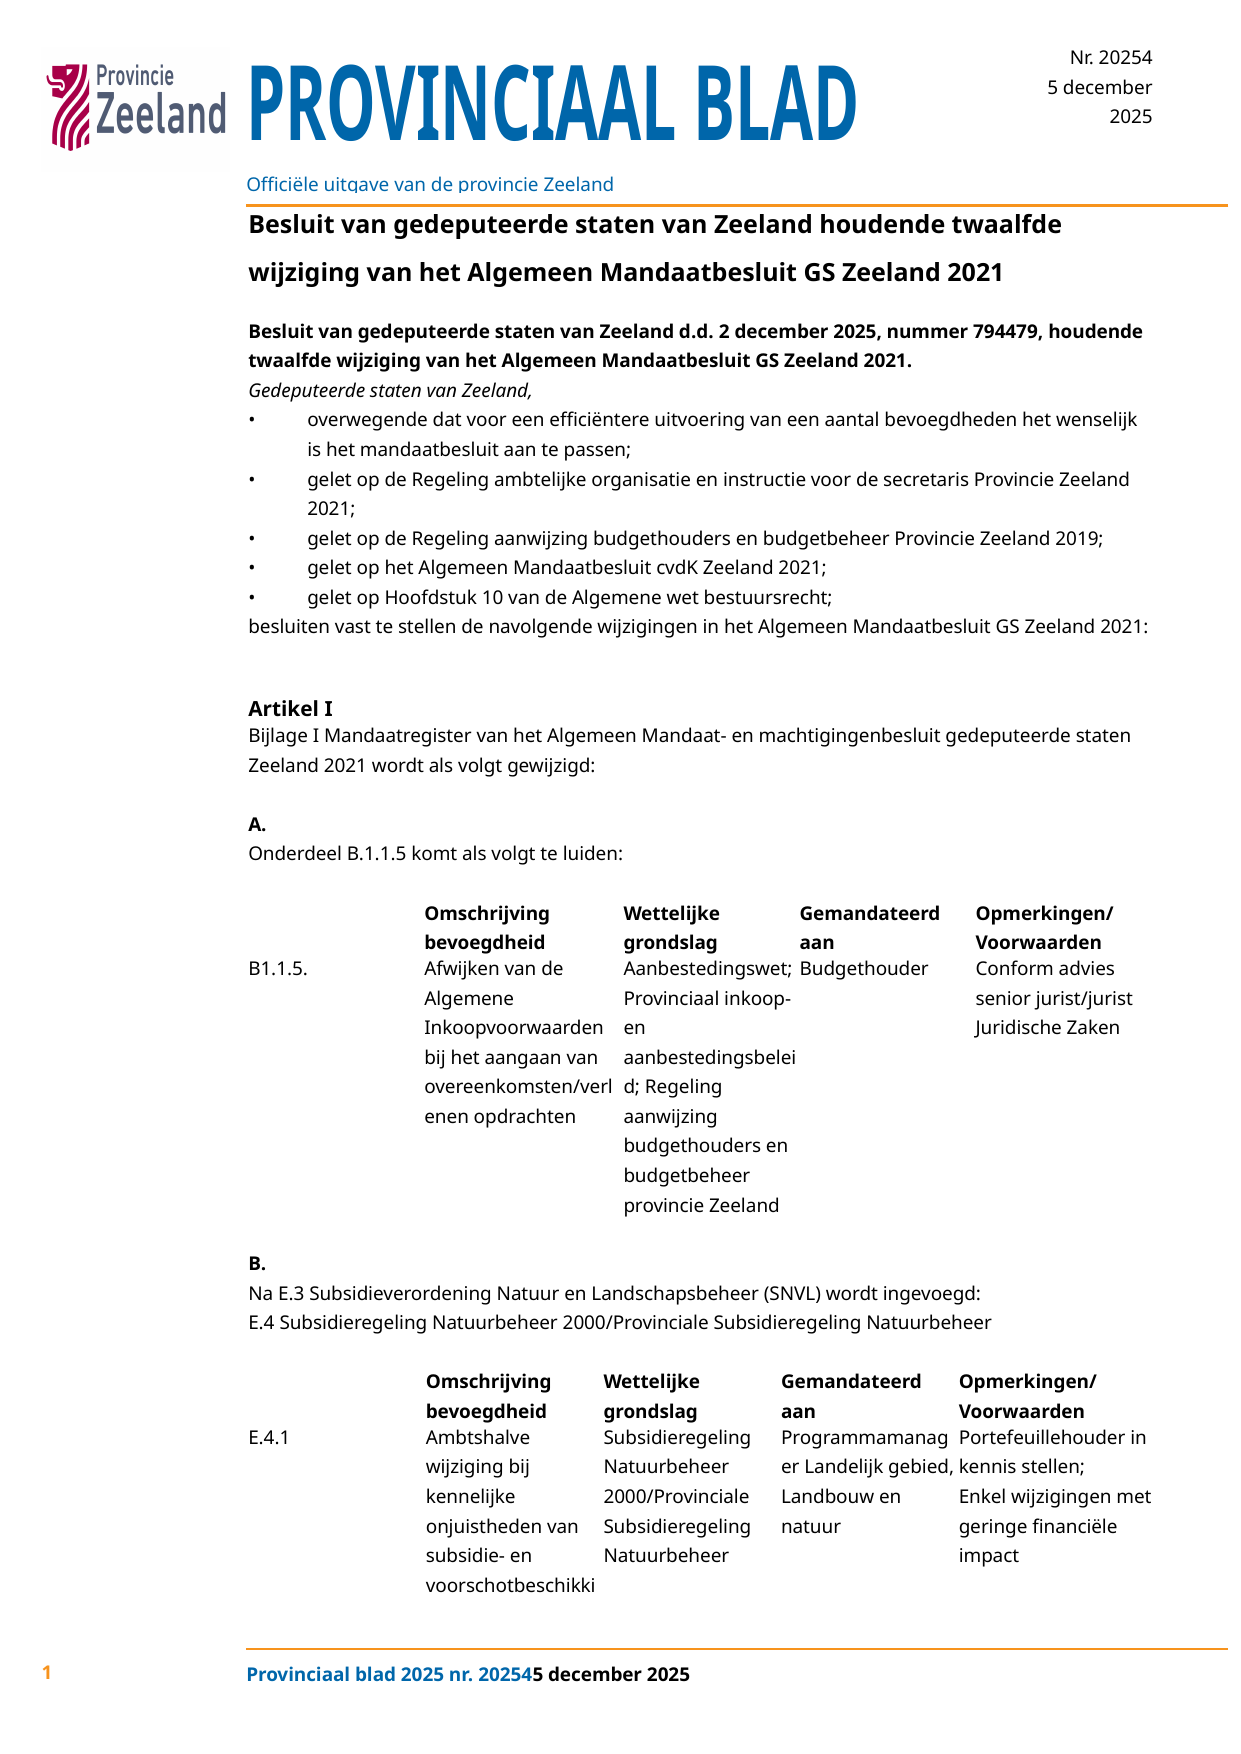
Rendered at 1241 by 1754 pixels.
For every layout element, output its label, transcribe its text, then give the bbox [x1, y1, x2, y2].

table_cell Afwijken van de Algemene Inkoopvoorwaarden bij het aangaan van overeenkomsten/verlenen opdrachten [424, 955, 623, 1217]
table_header Omschrijving bevoegdheid [424, 900, 623, 955]
table_cell Subsidieregeling Natuurbeheer 2000/Provinciale Subsidieregeling Natuurbeheer [603, 1424, 781, 1598]
table_cell Portefeuillehouder in kennis stellen; Enkel wijzigingen met geringe financiële impact [959, 1424, 1152, 1598]
text Artikel I [248, 694, 1152, 722]
text Onderdeel B.1.1.5 komt als volgt te luiden: [248, 841, 1152, 866]
text Besluit van gedeputeerde staten van Zeeland houdende twaalfde wijziging van het Algemeen Mandaatbesluit GS Zeeland 2021 [248, 207, 1152, 288]
text Bijlage I Mandaatregister van het Algemeen Mandaat- en machtigingenbesluit gedeputeerde staten Zeeland 2021 wordt als volgt gewijzigd: [248, 722, 1152, 777]
table_header Gemandateerd aan [781, 1369, 958, 1424]
table_header Gemandateerd aan [799, 900, 975, 955]
table_cell Budgethouder [799, 955, 975, 1217]
list gelet op de Regeling ambtelijke organisatie en instructie voor de secretaris Provincie Zeeland 2021; [248, 466, 1152, 521]
text Besluit van gedeputeerde staten van Zeeland d.d. 2 december 2025, nummer 794479, houdende twaalfde wijziging van het Algemeen Mandaatbesluit GS Zeeland 2021. [248, 318, 1152, 373]
table_header Opmerkingen/Voorwaarden [975, 900, 1152, 955]
list gelet op de Regeling aanwijzing budgethouders en budgetbeheer Provincie Zeeland 2019; [248, 525, 1152, 551]
text Gedeputeerde staten van Zeeland, [248, 377, 1152, 403]
list gelet op het Algemeen Mandaatbesluit cvdK Zeeland 2021; [248, 554, 1152, 580]
text E.4 Subsidieregeling Natuurbeheer 2000/Provinciale Subsidieregeling Natuurbeheer [248, 1309, 1152, 1335]
table_header Opmerkingen/Voorwaarden [959, 1369, 1152, 1424]
table_header Wettelijke grondslag [623, 900, 799, 955]
table_cell E.4.1 [248, 1424, 426, 1598]
table_header Omschrijving bevoegdheid [426, 1369, 603, 1424]
text B. [248, 1250, 1152, 1276]
table_cell B1.1.5. [248, 955, 424, 1217]
text Na E.3 Subsidieverordening Natuur en Landschapsbeheer (SNVL) wordt ingevoegd: [248, 1280, 1152, 1306]
text besluiten vast te stellen de navolgende wijzigingen in het Algemeen Mandaatbesluit GS Zeeland 2021: [248, 614, 1152, 639]
list overwegende dat voor een efficiëntere uitvoering van een aantal bevoegdheden het wenselijk is het mandaatbesluit aan te passen; [248, 407, 1152, 462]
table_header [248, 900, 424, 955]
table_header [248, 1369, 426, 1424]
table_cell Ambtshalve wijziging bij kennelijke onjuistheden van subsidie- en voorschotbeschikki [426, 1424, 603, 1598]
table_cell Programmamanager Landelijk gebied, Landbouw en natuur [781, 1424, 958, 1598]
table_cell Aanbestedingswet; Provinciaal inkoop- en aanbestedingsbeleid; Regeling aanwijzing budgethouders en budgetbeheer provincie Zeeland [623, 955, 799, 1217]
list gelet op Hoofdstuk 10 van de Algemene wet bestuursrecht; [248, 584, 1152, 610]
table_cell Conform advies senior jurist/jurist Juridische Zaken [975, 955, 1152, 1217]
text A. [248, 811, 1152, 837]
picture [41, 47, 231, 172]
table_header Wettelijke grondslag [603, 1369, 781, 1424]
